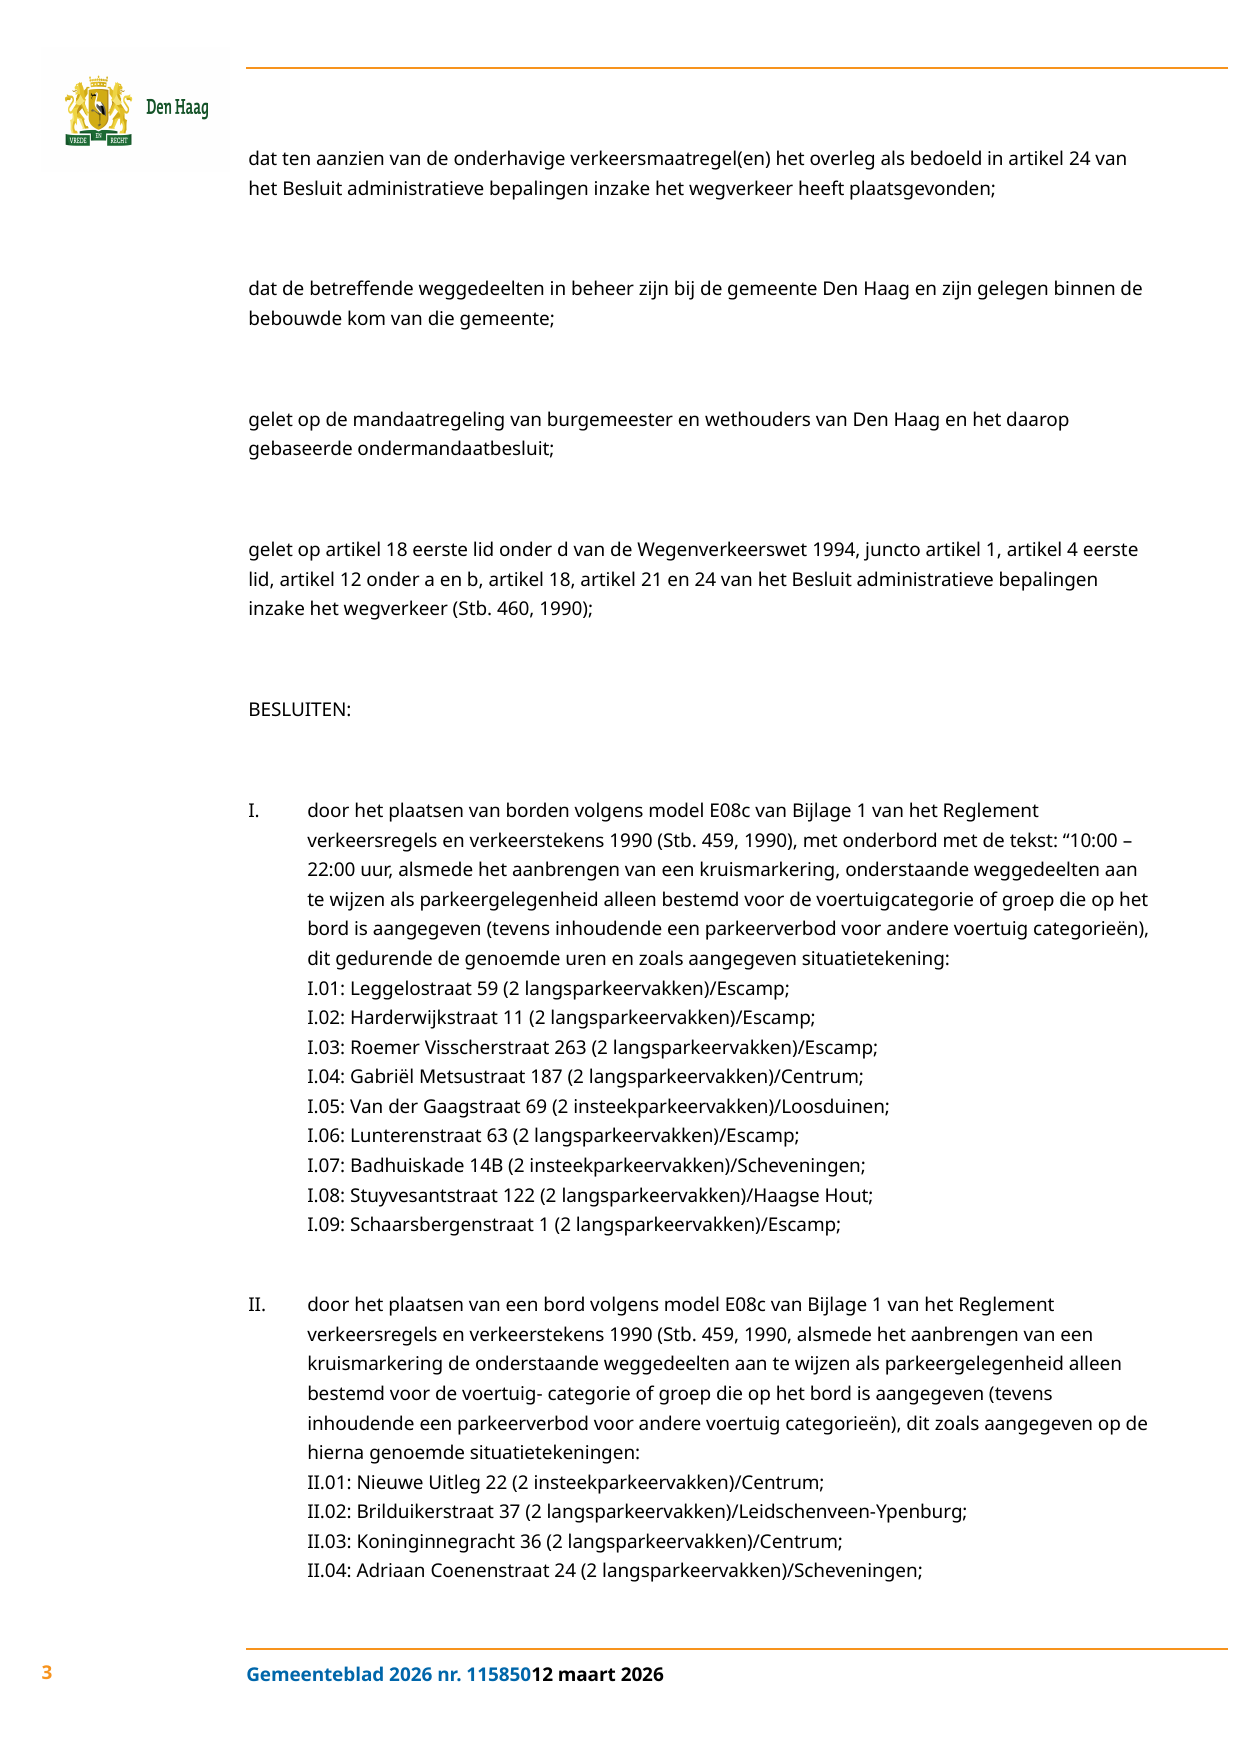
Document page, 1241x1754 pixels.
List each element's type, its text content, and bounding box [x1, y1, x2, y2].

list I.07: Badhuiskade 14B (2 insteekparkeervakken)/Scheveningen; [248, 1152, 1152, 1178]
text dat de betreffende weggedeelten in beheer zijn bij de gemeente Den Haag en zijn gelegen binnen de bebouwde kom van die gemeente; [248, 276, 1152, 331]
list door het plaatsen van een bord volgens model E08c van Bijlage 1 van het Reglement verkeersregels en verkeerstekens 1990 (Stb. 459, 1990, alsmede het aanbrengen van een kruismarkering de onderstaande weggedeelten aan te wijzen als parkeergelegenheid alleen bestemd voor de voertuig- categorie of groep die op het bord is aangegeven (tevens inhoudende een parkeerverbod voor andere voertuig categorieën), dit zoals aangegeven op de hierna genoemde situatietekeningen: [248, 1291, 1152, 1465]
list I.03: Roemer Visscherstraat 263 (2 langsparkeervakken)/Escamp; [248, 1034, 1152, 1060]
list II.01: Nieuwe Uitleg 22 (2 insteekparkeervakken)/Centrum; [248, 1469, 1152, 1495]
picture [41, 47, 231, 172]
list II.03: Koninginnegracht 36 (2 langsparkeervakken)/Centrum; [248, 1528, 1152, 1554]
list I.02: Harderwijkstraat 11 (2 langsparkeervakken)/Escamp; [248, 1004, 1152, 1030]
list I.09: Schaarsbergenstraat 1 (2 langsparkeervakken)/Escamp; [248, 1211, 1152, 1237]
list II.04: Adriaan Coenenstraat 24 (2 langsparkeervakken)/Scheveningen; [248, 1558, 1152, 1583]
list I.08: Stuyvesantstraat 122 (2 langsparkeervakken)/Haagse Hout; [248, 1182, 1152, 1208]
list I.01: Leggelostraat 59 (2 langsparkeervakken)/Escamp; [248, 975, 1152, 1001]
list door het plaatsen van borden volgens model E08c van Bijlage 1 van het Reglement verkeersregels en verkeerstekens 1990 (Stb. 459, 1990), met onderbord met de tekst: “10:00 – 22:00 uur, alsmede het aanbrengen van een kruismarkering, onderstaande weggedeelten aan te wijzen als parkeergelegenheid alleen bestemd voor de voertuigcategorie of groep die op het bord is aangegeven (tevens inhoudende een parkeerverbod voor andere voertuig categorieën), dit gedurende de genoemde uren en zoals aangegeven situatietekening: [248, 797, 1152, 971]
list I.04: Gabriël Metsustraat 187 (2 langsparkeervakken)/Centrum; [248, 1063, 1152, 1089]
text gelet op de mandaatregeling van burgemeester en wethouders van Den Haag en het daarop gebaseerde ondermandaatbesluit; [248, 406, 1152, 461]
text gelet op artikel 18 eerste lid onder d van de Wegenverkeerswet 1994, juncto artikel 1, artikel 4 eerste lid, artikel 12 onder a en b, artikel 18, artikel 21 en 24 van het Besluit administratieve bepalingen inzake het wegverkeer (Stb. 460, 1990); [248, 536, 1152, 621]
list I.06: Lunterenstraat 63 (2 langsparkeervakken)/Escamp; [248, 1123, 1152, 1148]
list I.05: Van der Gaagstraat 69 (2 insteekparkeervakken)/Loosduinen; [248, 1093, 1152, 1119]
list II.02: Brilduikerstraat 37 (2 langsparkeervakken)/Leidschenveen-Ypenburg; [248, 1498, 1152, 1524]
text BESLUITEN: [248, 696, 1152, 722]
text dat ten aanzien van de onderhavige verkeersmaatregel(en) het overleg als bedoeld in artikel 24 van het Besluit administratieve bepalingen inzake het wegverkeer heeft plaatsgevonden; [248, 145, 1152, 201]
